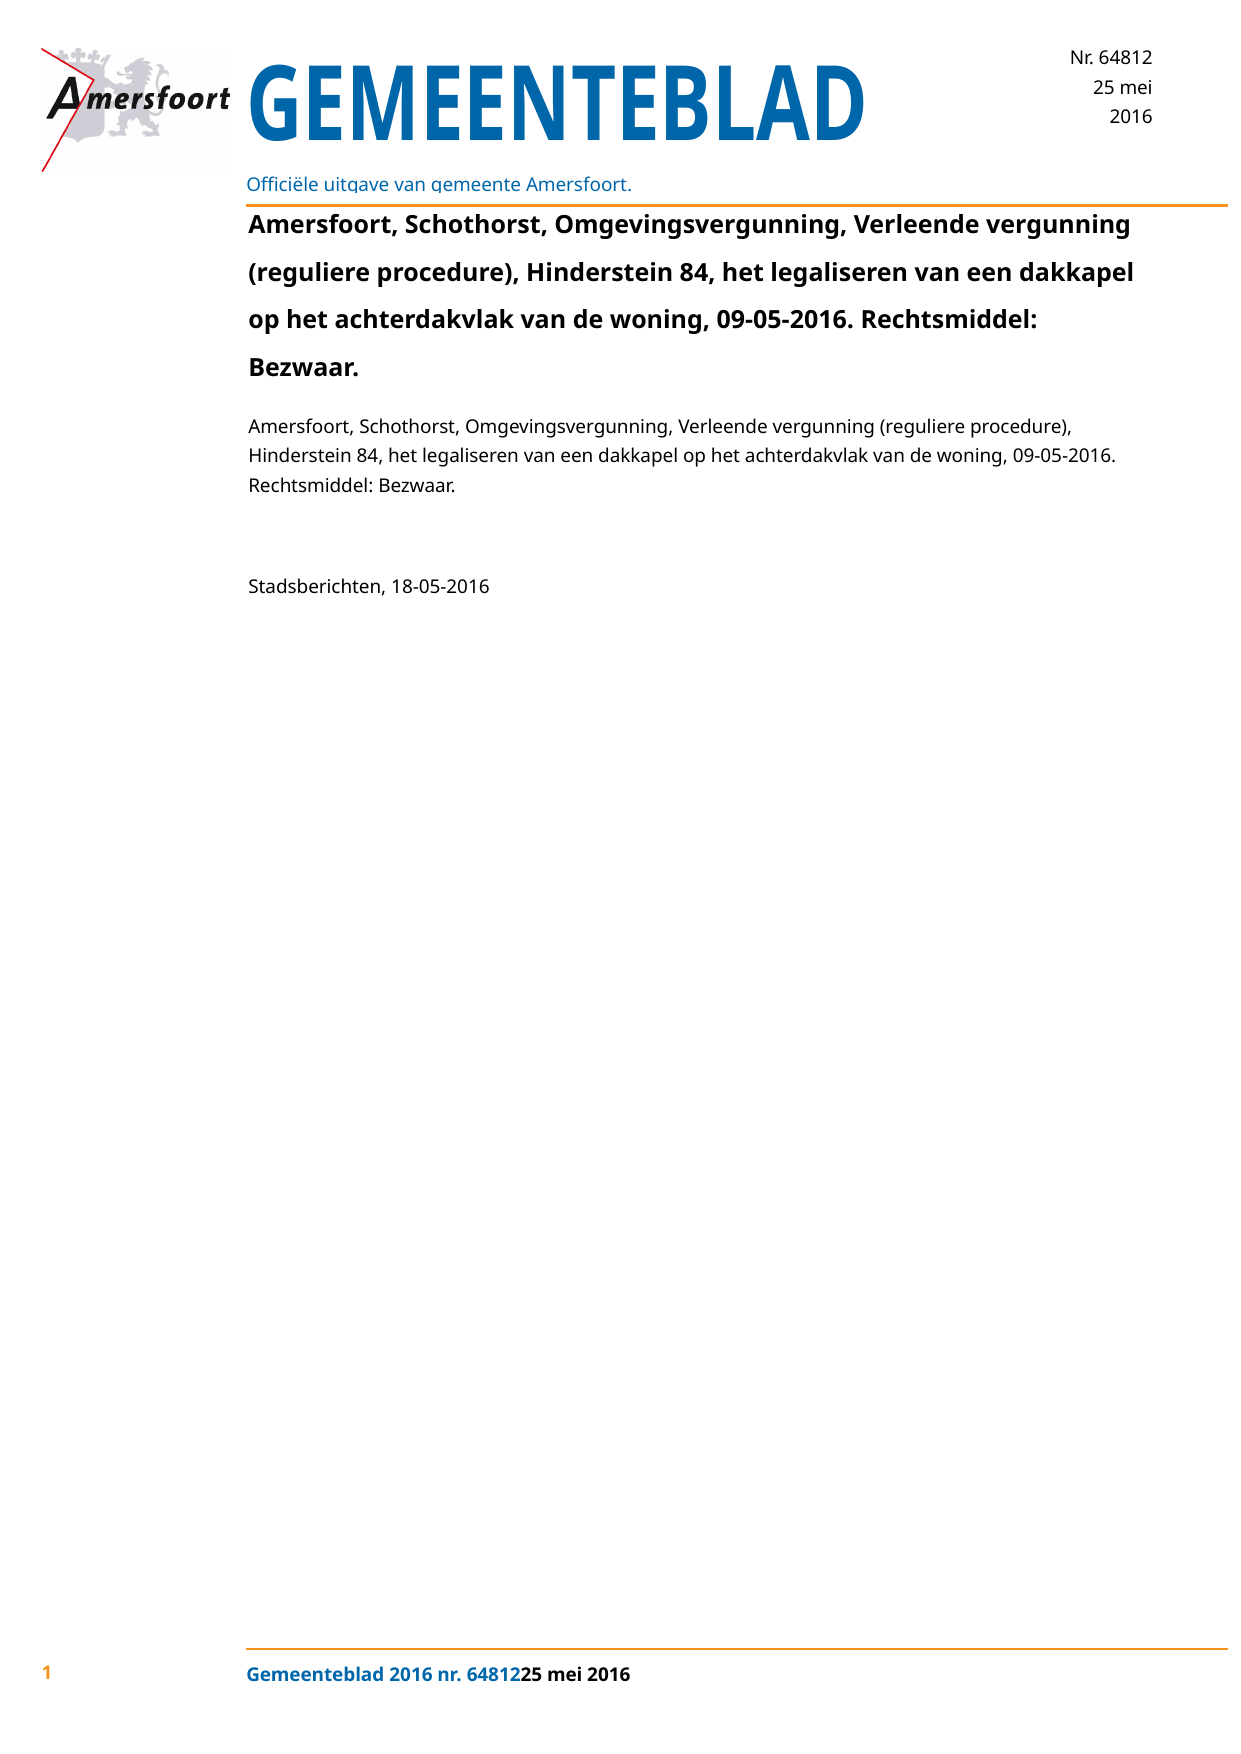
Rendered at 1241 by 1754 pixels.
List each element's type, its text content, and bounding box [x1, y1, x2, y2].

text Amersfoort, Schothorst, Omgevingsvergunning, Verleende vergunning (reguliere procedure), Hinderstein 84, het legaliseren van een dakkapel op het achterdakvlak van de woning, 09-05-2016. Rechtsmiddel: Bezwaar. [248, 207, 1152, 384]
picture [41, 47, 231, 172]
text Stadsberichten, 18-05-2016 [248, 573, 1152, 599]
text Amersfoort, Schothorst, Omgevingsvergunning, Verleende vergunning (reguliere procedure), Hinderstein 84, het legaliseren van een dakkapel op het achterdakvlak van de woning, 09-05-2016. Rechtsmiddel: Bezwaar. [248, 413, 1152, 498]
